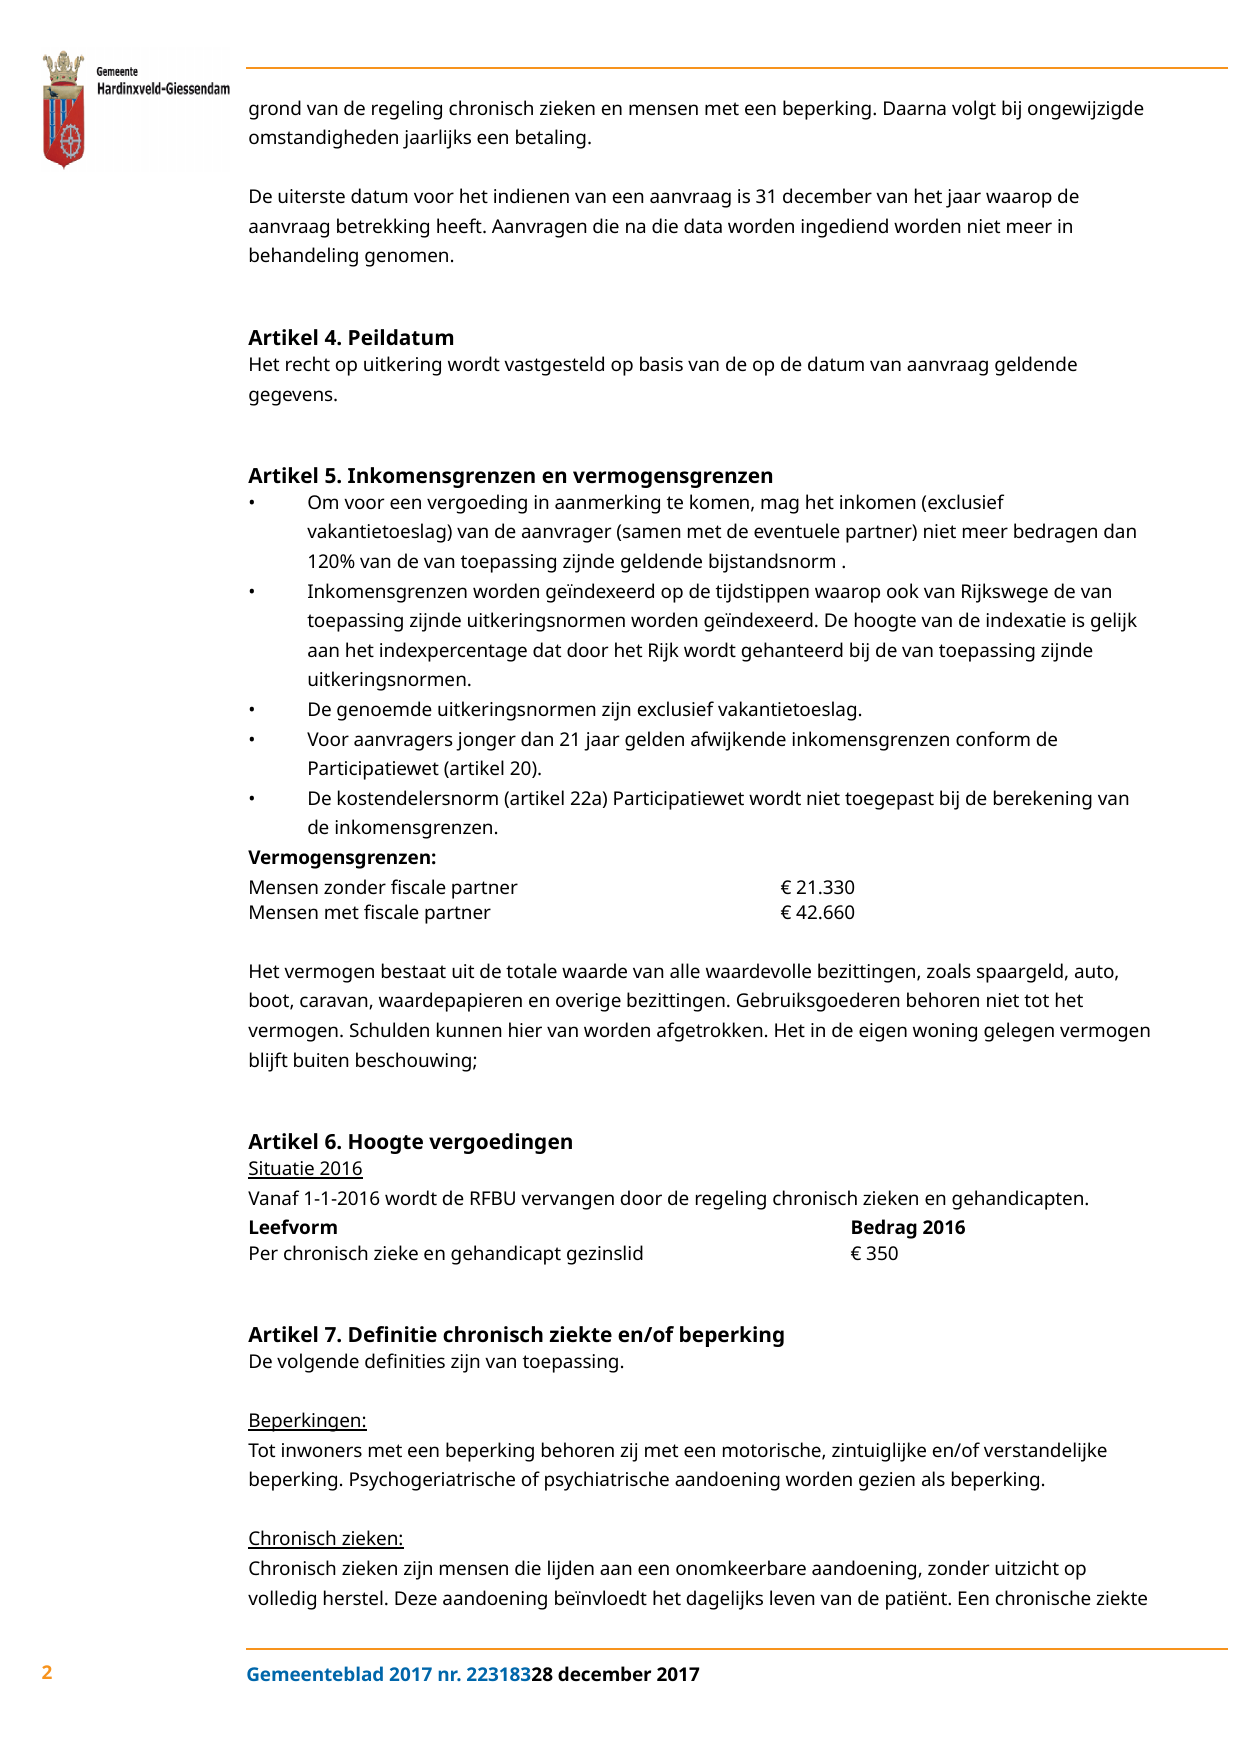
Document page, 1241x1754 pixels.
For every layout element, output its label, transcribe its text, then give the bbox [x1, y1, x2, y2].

table_cell Mensen met fiscale partner [248, 900, 780, 925]
table_cell Per chronisch zieke en gehandicapt gezinslid [248, 1240, 850, 1266]
text Chronisch zieken zijn mensen die lijden aan een onomkeerbare aandoening, zonder uitzicht op volledig herstel. Deze aandoening beïnvloedt het dagelijks leven van de patiënt. Een chronische ziekte [248, 1555, 1152, 1611]
list Inkomensgrenzen worden geïndexeerd op de tijdstippen waarop ook van Rijkswege de van toepassing zijnde uitkeringsnormen worden geïndexeerd. De hoogte van de indexatie is gelijk aan het indexpercentage dat door het Rijk wordt gehanteerd bij de van toepassing zijnde uitkeringsnormen. [248, 578, 1152, 692]
table_cell € 42.660 [780, 900, 1152, 925]
text Artikel 7. Definitie chronisch ziekte en/of beperking [248, 1320, 1152, 1348]
list Om voor een vergoeding in aanmerking te komen, mag het inkomen (exclusief vakantietoeslag) van de aanvrager (samen met de eventuele partner) niet meer bedragen dan 120% van de van toepassing zijnde geldende bijstandsnorm . [248, 489, 1152, 574]
text Beperkingen: [248, 1407, 1152, 1433]
list De genoemde uitkeringsnormen zijn exclusief vakantietoeslag. [248, 696, 1152, 722]
text De volgende definities zijn van toepassing. [248, 1348, 1152, 1374]
table_cell € 350 [850, 1240, 1152, 1266]
table_header Leefvorm [248, 1215, 850, 1240]
table_header Mensen zonder fiscale partner [248, 874, 780, 899]
text grond van de regeling chronisch zieken en mensen met een beperking. Daarna volgt bij ongewijzigde omstandigheden jaarlijks een betaling. [248, 95, 1152, 150]
text Het vermogen bestaat uit de totale waarde van alle waardevolle bezittingen, zoals spaargeld, auto, boot, caravan, waardepapieren en overige bezittingen. Gebruiksgoederen behoren niet tot het vermogen. Schulden kunnen hier van worden afgetrokken. Het in de eigen woning gelegen vermogen blijft buiten beschouwing; [248, 958, 1152, 1073]
text Artikel 5. Inkomensgrenzen en vermogensgrenzen [248, 461, 1152, 489]
text Vanaf 1-1-2016 wordt de RFBU vervangen door de regeling chronisch zieken en gehandicapten. [248, 1185, 1152, 1211]
table_header Bedrag 2016 [850, 1215, 1152, 1240]
text Tot inwoners met een beperking behoren zij met een motorische, zintuiglijke en/of verstandelijke beperking. Psychogeriatrische of psychiatrische aandoening worden gezien als beperking. [248, 1437, 1152, 1492]
text Vermogensgrenzen: [248, 844, 1152, 870]
picture [41, 47, 231, 172]
text Artikel 4. Peildatum [248, 323, 1152, 351]
list Voor aanvragers jonger dan 21 jaar gelden afwijkende inkomensgrenzen conform de Participatiewet (artikel 20). [248, 726, 1152, 781]
list De kostendelersnorm (artikel 22a) Participatiewet wordt niet toegepast bij de berekening van de inkomensgrenzen. [248, 785, 1152, 840]
text Artikel 6. Hoogte vergoedingen [248, 1127, 1152, 1155]
text Het recht op uitkering wordt vastgesteld op basis van de op de datum van aanvraag geldende gegevens. [248, 351, 1152, 406]
text Situatie 2016 [248, 1155, 1152, 1181]
text Chronisch zieken: [248, 1526, 1152, 1551]
table_header € 21.330 [780, 874, 1152, 899]
text De uiterste datum voor het indienen van een aanvraag is 31 december van het jaar waarop de aanvraag betrekking heeft. Aanvragen die na die data worden ingediend worden niet meer in behandeling genomen. [248, 183, 1152, 268]
